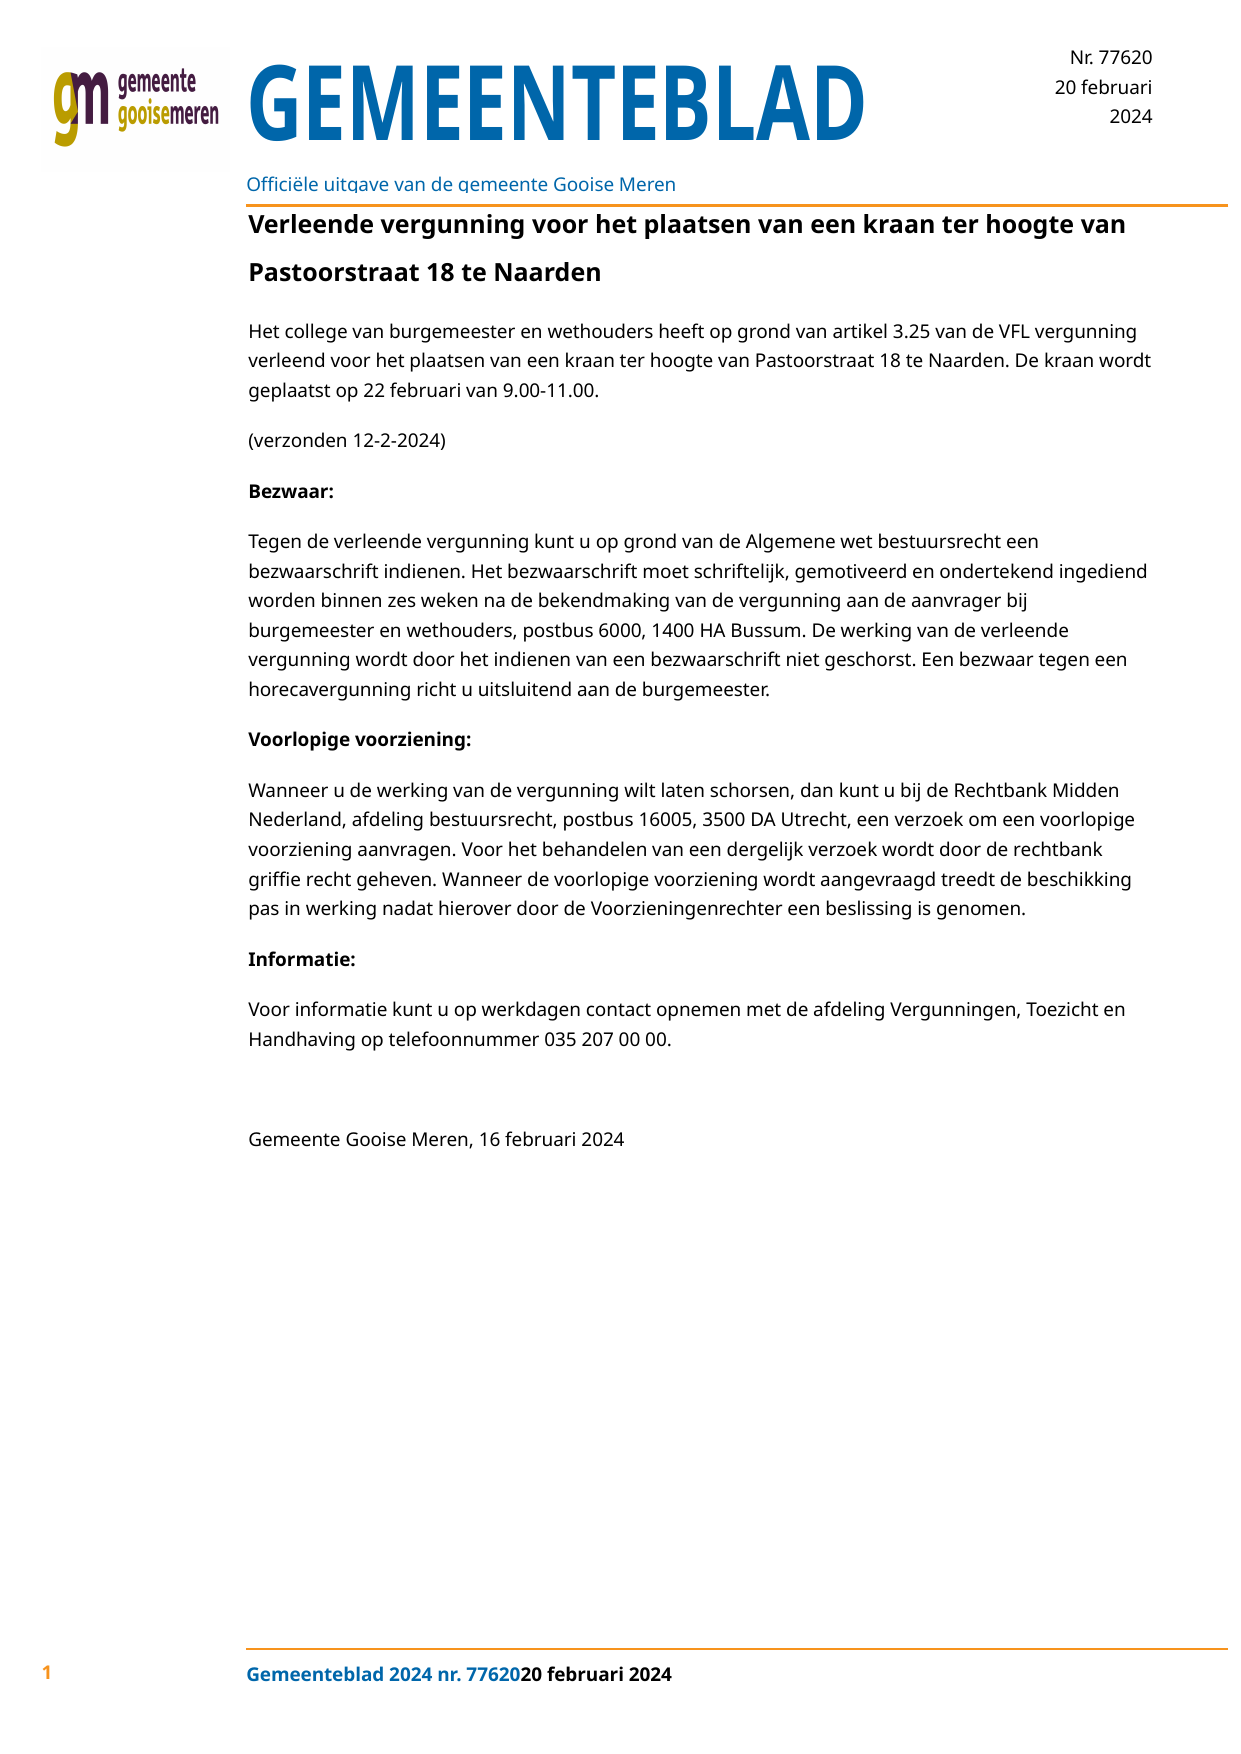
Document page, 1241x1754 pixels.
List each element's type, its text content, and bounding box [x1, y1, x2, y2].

text (verzonden 12-2-2024) [248, 427, 1152, 453]
text Gemeente Gooise Meren, 16 februari 2024 [248, 1127, 1152, 1152]
picture [41, 47, 231, 172]
text Wanneer u de werking van de vergunning wilt laten schorsen, dan kunt u bij de Rechtbank Midden Nederland, afdeling bestuursrecht, postbus 16005, 3500 DA Utrecht, een verzoek om een voorlopige voorziening aanvragen. Voor het behandelen van een dergelijk verzoek wordt door de rechtbank griffie recht geheven. Wanneer de voorlopige voorziening wordt aangevraagd treedt de beschikking pas in werking nadat hierover door de Voorzieningenrechter een beslissing is genomen. [248, 777, 1152, 921]
text Bezwaar: [248, 478, 1152, 504]
text Het college van burgemeester en wethouders heeft op grond van artikel 3.25 van de VFL vergunning verleend voor het plaatsen van een kraan ter hoogte van Pastoorstraat 18 te Naarden. De kraan wordt geplaatst op 22 februari van 9.00-11.00. [248, 318, 1152, 403]
text Tegen de verleende vergunning kunt u op grond van de Algemene wet bestuursrecht een bezwaarschrift indienen. Het bezwaarschrift moet schriftelijk, gemotiveerd en ondertekend ingediend worden binnen zes weken na de bekendmaking van de vergunning aan de aanvrager bij burgemeester en wethouders, postbus 6000, 1400 HA Bussum. De werking van de verleende vergunning wordt door het indienen van een bezwaarschrift niet geschorst. Een bezwaar tegen een horecavergunning richt u uitsluitend aan de burgemeester. [248, 528, 1152, 702]
text Verleende vergunning voor het plaatsen van een kraan ter hoogte van Pastoorstraat 18 te Naarden [248, 207, 1152, 288]
text Voor informatie kunt u op werkdagen contact opnemen met de afdeling Vergunningen, Toezicht en Handhaving op telefoonnummer 035 207 00 00. [248, 996, 1152, 1052]
text Voorlopige voorziening: [248, 727, 1152, 752]
text Informatie: [248, 946, 1152, 972]
